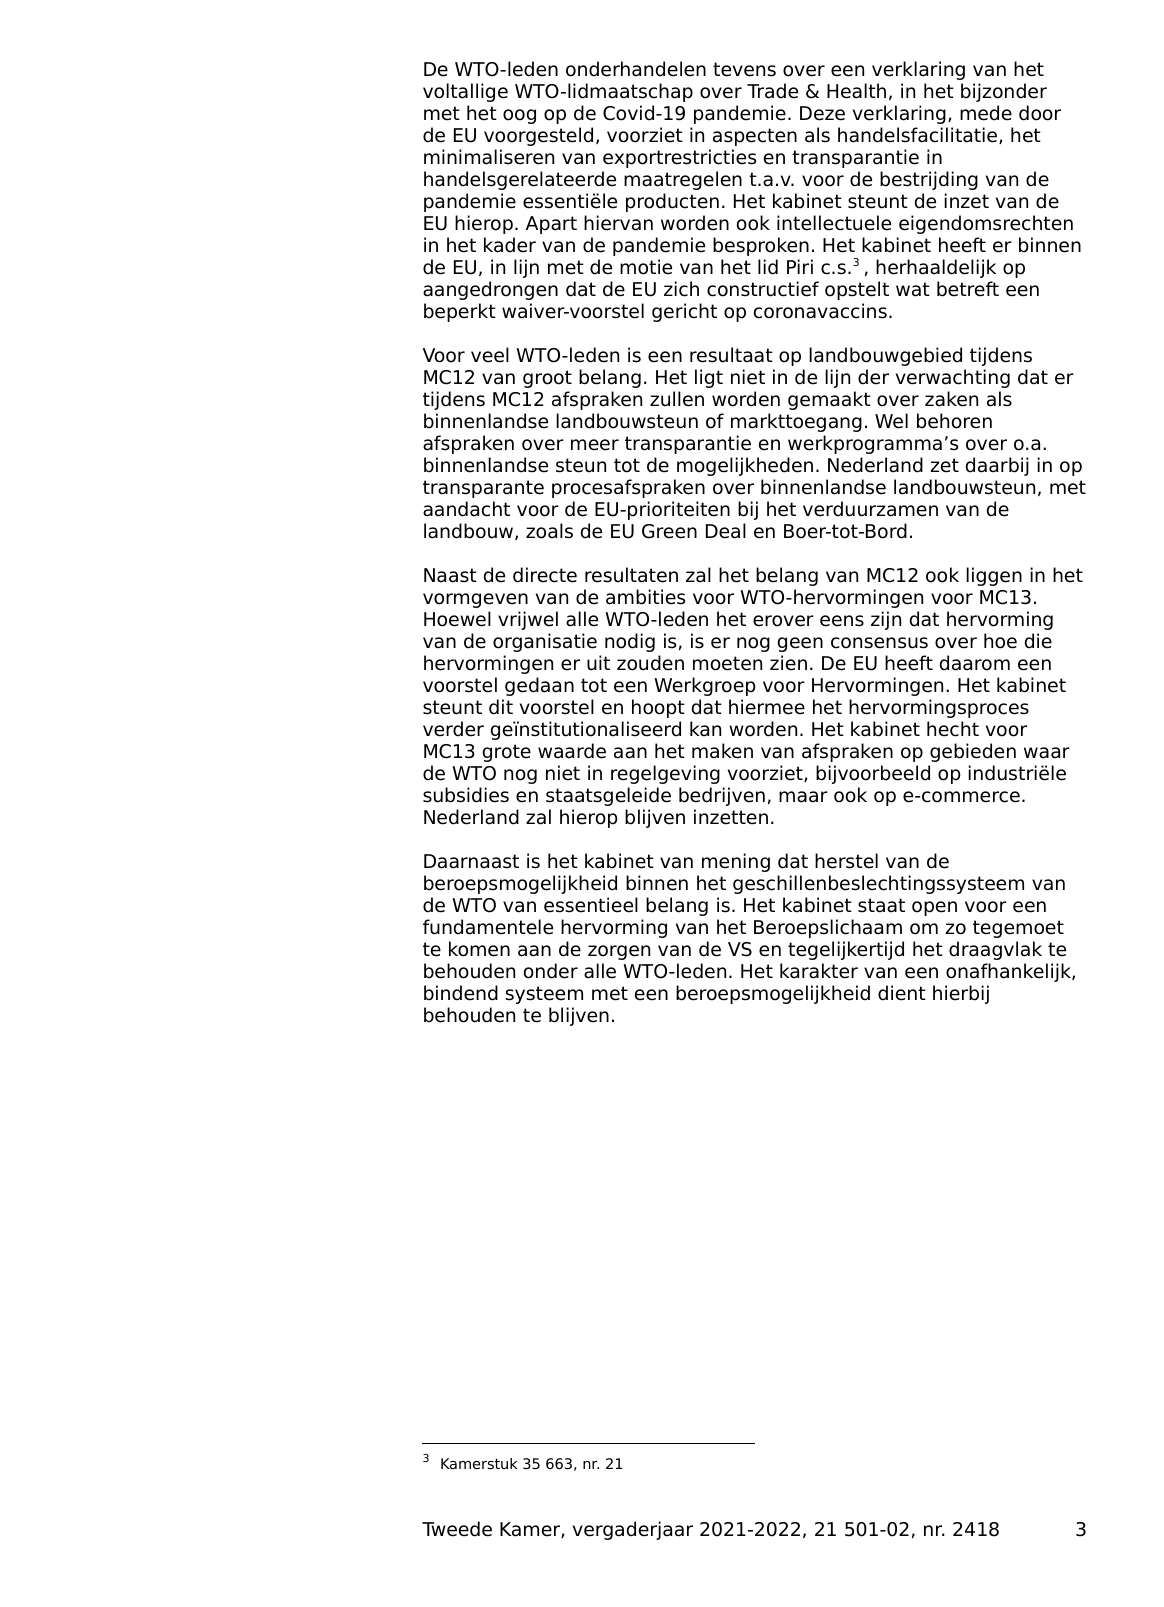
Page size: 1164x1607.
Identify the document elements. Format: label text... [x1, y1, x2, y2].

text De WTO-leden onderhandelen tevens over een verklaring van het voltallige WTO-lidmaatschap over Trade & Health, in het bijzonder met het oog op de Covid-19 pandemie. Deze verklaring, mede door de EU voorgesteld, voorziet in aspecten als handelsfacilitatie, het minimaliseren van exportrestricties en transparantie in handelsgerelateerde maatregelen t.a.v. voor de bestrijding van de pandemie essentiële producten. Het kabinet steunt de inzet van de EU hierop. Apart hiervan worden ook intellectuele eigendomsrechten in het kader van de pandemie besproken. Het kabinet heeft er binnen de EU, in lijn met de motie van het lid Piri c.s., herhaaldelijk op aangedrongen dat de EU zich constructief opstelt wat betreft een beperkt waiver-voorstel gericht op coronavaccins. [422, 59, 1087, 323]
text Voor veel WTO-leden is een resultaat op landbouwgebied tijdens MC12 van groot belang. Het ligt niet in de lijn der verwachting dat er tijdens MC12 afspraken zullen worden gemaakt over zaken als binnenlandse landbouwsteun of markttoegang. Wel behoren afspraken over meer transparantie en werkprogramma’s over o.a. binnenlandse steun tot de mogelijkheden. Nederland zet daarbij in op transparante procesafspraken over binnenlandse landbouwsteun, met aandacht voor de EU-prioriteiten bij het verduurzamen van de landbouw, zoals de EU Green Deal en Boer-tot-Bord. [422, 345, 1087, 543]
text Daarnaast is het kabinet van mening dat herstel van de beroepsmogelijkheid binnen het geschillenbeslechtingssysteem van de WTO van essentieel belang is. Het kabinet staat open voor een fundamentele hervorming van het Beroepslichaam om zo tegemoet te komen aan de zorgen van de VS en tegelijkertijd het draagvlak te behouden onder alle WTO-leden. Het karakter van een onafhankelijk, bindend systeem met een beroepsmogelijkheid dient hierbij behouden te blijven. [422, 851, 1087, 1027]
text Naast de directe resultaten zal het belang van MC12 ook liggen in het vormgeven van de ambities voor WTO-hervormingen voor MC13. Hoewel vrijwel alle WTO-leden het erover eens zijn dat hervorming van de organisatie nodig is, is er nog geen consensus over hoe die hervormingen er uit zouden moeten zien. De EU heeft daarom een voorstel gedaan tot een Werkgroep voor Hervormingen. Het kabinet steunt dit voorstel en hoopt dat hiermee het hervormingsproces verder geïnstitutionaliseerd kan worden. Het kabinet hecht voor MC13 grote waarde aan het maken van afspraken op gebieden waar de WTO nog niet in regelgeving voorziet, bijvoorbeeld op industriële subsidies en staatsgeleide bedrijven, maar ook op e-commerce. Nederland zal hierop blijven inzetten. [422, 565, 1087, 829]
text Kamerstuk 35 663, nr. 21 [422, 1452, 1087, 1474]
